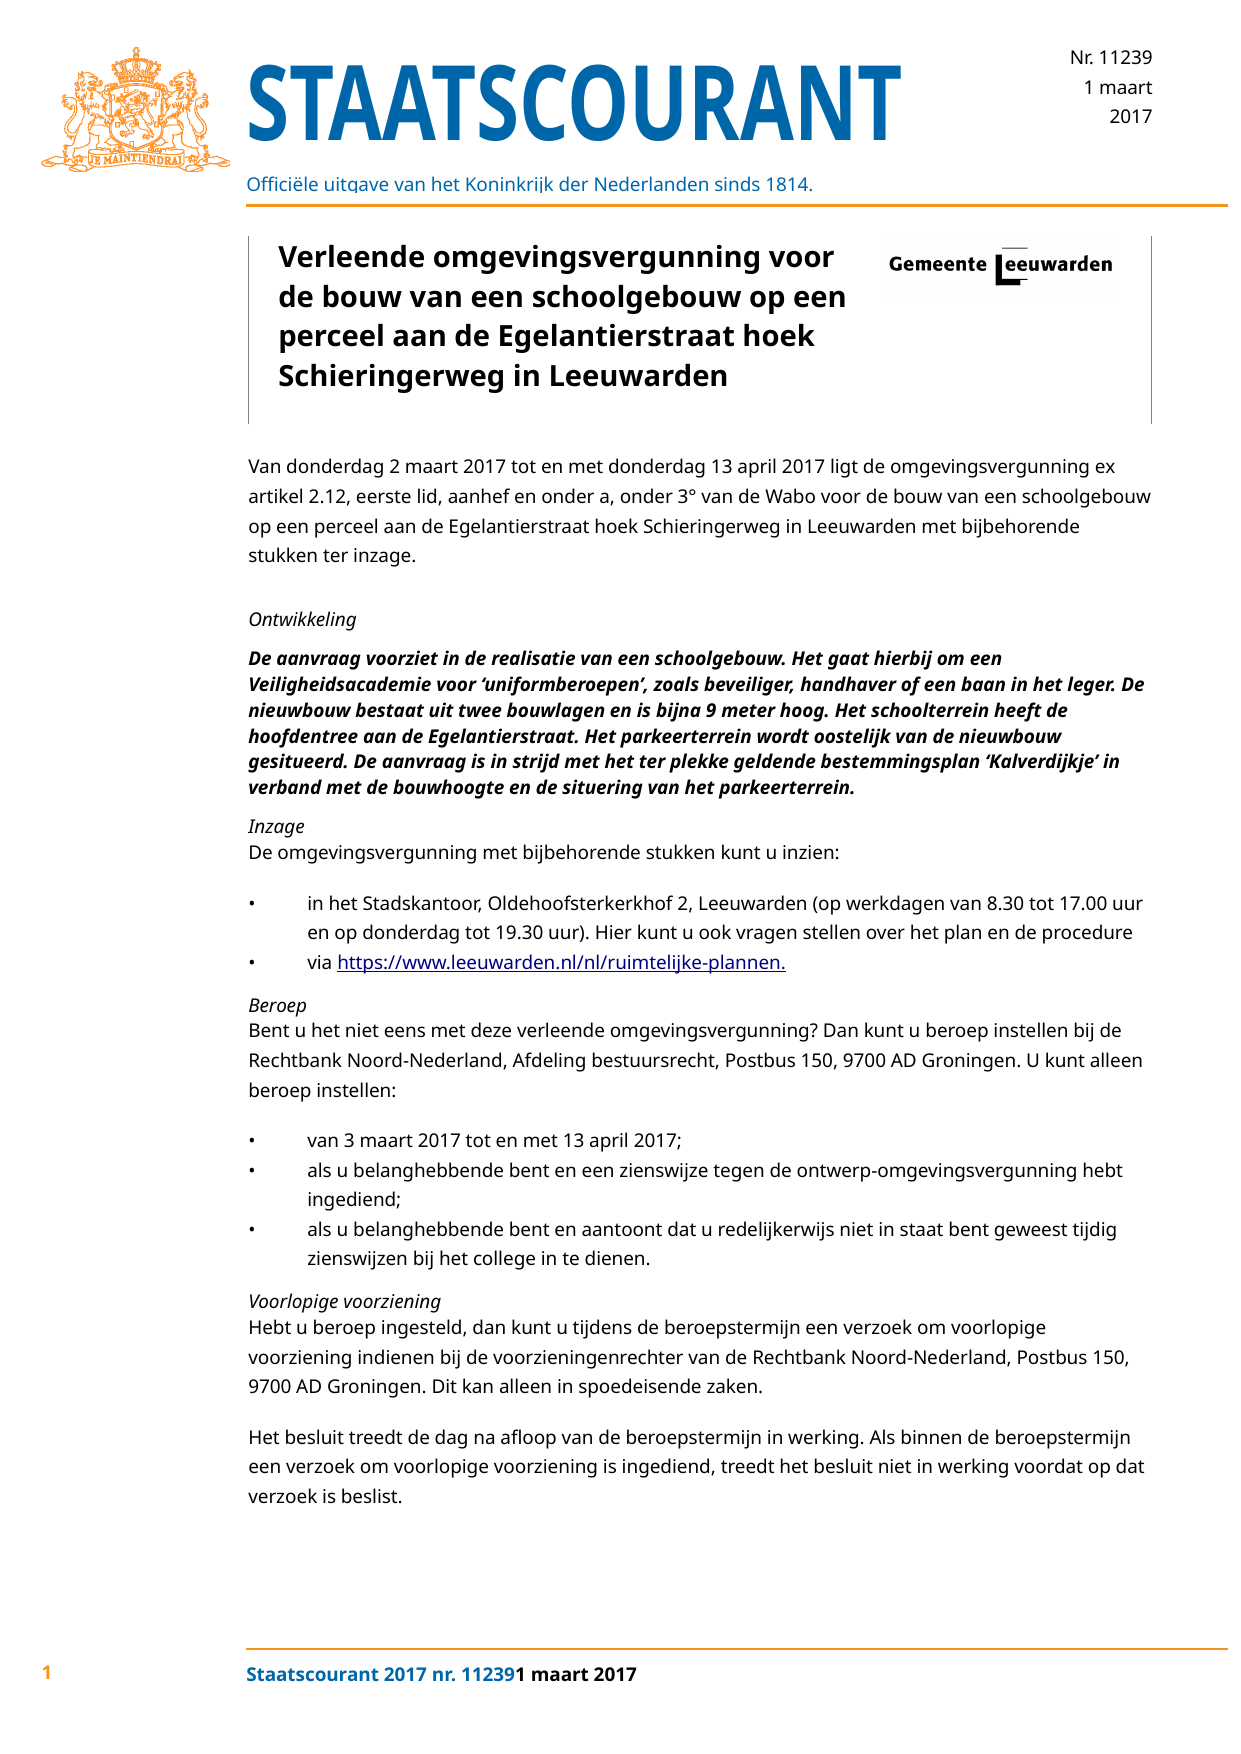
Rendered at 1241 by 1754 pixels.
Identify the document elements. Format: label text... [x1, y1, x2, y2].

text Bent u het niet eens met deze verleende omgevingsvergunning? Dan kunt u beroep instellen bij de Rechtbank Noord-Nederland, Afdeling bestuursrecht, Postbus 150, 9700 AD Groningen. U kunt alleen beroep instellen: [248, 1018, 1152, 1103]
text Het besluit treedt de dag na afloop van de beroepstermijn in werking. Als binnen de beroepstermijn een verzoek om voorlopige voorziening is ingediend, treedt het besluit niet in werking voordat op dat verzoek is beslist. [248, 1424, 1152, 1509]
list als u belanghebbende bent en een zienswijze tegen de ontwerp-omgevingsvergunning hebt ingediend; [248, 1157, 1152, 1212]
list van 3 maart 2017 tot en met 13 april 2017; [248, 1127, 1152, 1153]
table_header Verleende omgevingsvergunning voor de bouw van een schoolgebouw op een perceel aan de Egelantierstraat hoek Schieringerweg in Leeuwarden [249, 236, 850, 424]
text De omgevingsvergunning met bijbehorende stukken kunt u inzien: [248, 839, 1152, 865]
text De aanvraag voorziet in de realisatie van een schoolgebouw. Het gaat hierbij om een Veiligheidsacademie voor ‘uniformberoepen’, zoals beveiliger, handhaver of een baan in het leger. De nieuwbouw bestaat uit twee bouwlagen en is bijna 9 meter hoog. Het schoolterrein heeft de hoofdentree aan de Egelantierstraat. Het parkeerterrein wordt oostelijk van de nieuwbouw gesitueerd. De aanvraag is in strijd met het ter plekke geldende bestemmingsplan ‘Kalverdijkje’ in verband met de bouwhoogte en de situering van het parkeerterrein. [248, 646, 1152, 800]
text Ontwikkeling [248, 606, 1152, 632]
list via https://www.leeuwarden.nl/nl/ruimtelijke-plannen. [248, 949, 1152, 974]
text Inzage [248, 813, 1152, 839]
list als u belanghebbende bent en aantoont dat u redelijkerwijs niet in staat bent geweest tijdig zienswijzen bij het college in te dienen. [248, 1216, 1152, 1271]
text Hebt u beroep ingesteld, dan kunt u tijdens de beroepstermijn een verzoek om voorlopige voorziening indienen bij de voorzieningenrechter van de Rechtbank Noord-Nederland, Postbus 150, 9700 AD Groningen. Dit kan alleen in spoedeisende zaken. [248, 1314, 1152, 1399]
picture [41, 47, 231, 172]
text Beroep [248, 992, 1152, 1018]
picture [882, 236, 1119, 297]
text Voorlopige voorziening [248, 1289, 1152, 1314]
table_header [850, 236, 1151, 424]
list in het Stadskantoor, Oldehoofsterkerkhof 2, Leeuwarden (op werkdagen van 8.30 tot 17.00 uur en op donderdag tot 19.30 uur). Hier kunt u ook vragen stellen over het plan en de procedure [248, 890, 1152, 945]
text Van donderdag 2 maart 2017 tot en met donderdag 13 april 2017 ligt de omgevingsvergunning ex artikel 2.12, eerste lid, aanhef en onder a, onder 3° van de Wabo voor de bouw van een schoolgebouw op een perceel aan de Egelantierstraat hoek Schieringerweg in Leeuwarden met bijbehorende stukken ter inzage. [248, 454, 1152, 568]
